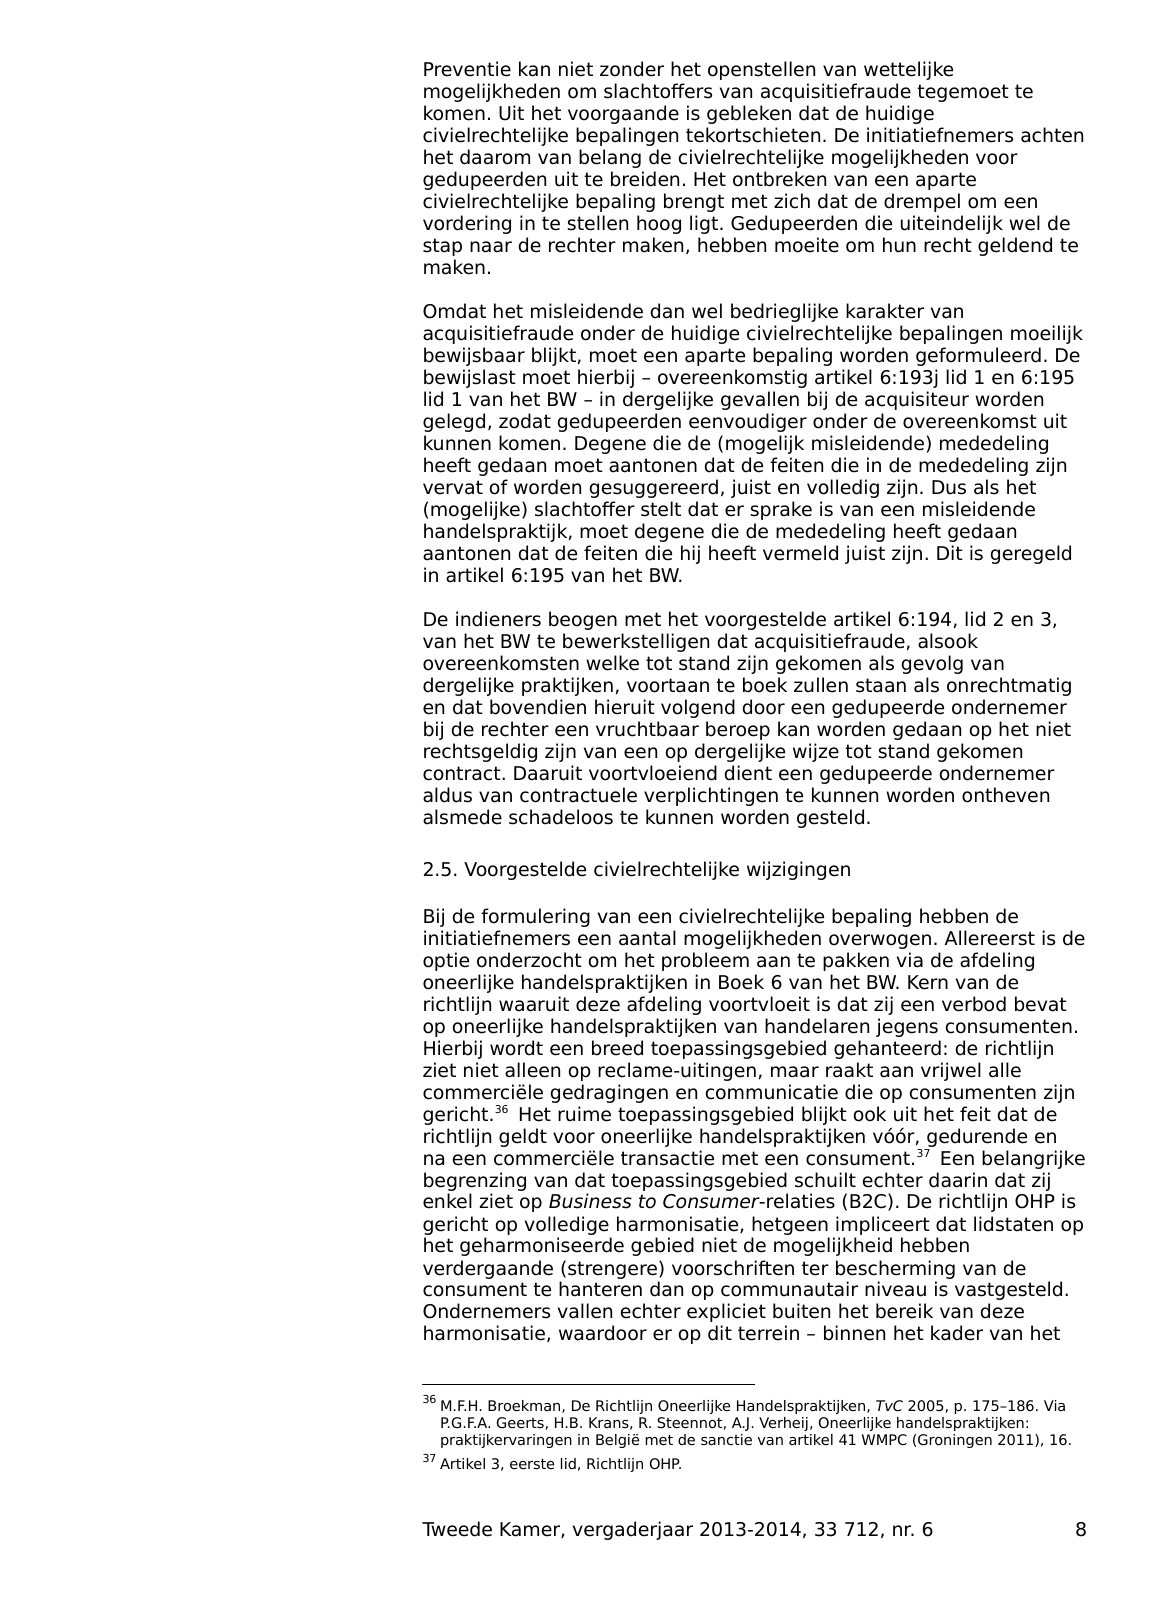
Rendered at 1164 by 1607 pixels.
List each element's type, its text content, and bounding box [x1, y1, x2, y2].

text M.F.H. Broekman, De Richtlijn Oneerlijke Handelspraktijken, TvC 2005, p. 175–186. Via P.G.F.A. Geerts, H.B. Krans, R. Steennot, A.J. Verheij, Oneerlijke handelspraktijken: praktijkervaringen in België met de sanctie van artikel 41 WMPC (Groningen 2011), 16. [422, 1393, 1087, 1449]
subtitle 2.5. Voorgestelde civielrechtelijke wijzigingen [422, 859, 1087, 881]
text Omdat het misleidende dan wel bedrieglijke karakter van acquisitiefraude onder de huidige civielrechtelijke bepalingen moeilijk bewijsbaar blijkt, moet een aparte bepaling worden geformuleerd. De bewijslast moet hierbij – overeenkomstig artikel 6:193j lid 1 en 6:195 lid 1 van het BW – in dergelijke gevallen bij de acquisiteur worden gelegd, zodat gedupeerden eenvoudiger onder de overeenkomst uit kunnen komen. Degene die de (mogelijk misleidende) mededeling heeft gedaan moet aantonen dat de feiten die in de mededeling zijn vervat of worden gesuggereerd, juist en volledig zijn. Dus als het (mogelijke) slachtoffer stelt dat er sprake is van een misleidende handelspraktijk, moet degene die de mededeling heeft gedaan aantonen dat de feiten die hij heeft vermeld juist zijn. Dit is geregeld in artikel 6:195 van het BW. [422, 301, 1087, 587]
text Bij de formulering van een civielrechtelijke bepaling hebben de initiatiefnemers een aantal mogelijkheden overwogen. Allereerst is de optie onderzocht om het probleem aan te pakken via de afdeling oneerlijke handelspraktijken in Boek 6 van het BW. Kern van de richtlijn waaruit deze afdeling voortvloeit is dat zij een verbod bevat op oneerlijke handelspraktijken van handelaren jegens consumenten. Hierbij wordt een breed toepassingsgebied gehanteerd: de richtlijn ziet niet alleen op reclame-uitingen, maar raakt aan vrijwel alle commerciële gedragingen en communicatie die op consumenten zijn gericht. Het ruime toepassingsgebied blijkt ook uit het feit dat de richtlijn geldt voor oneerlijke handelspraktijken vóór, gedurende en na een commerciële transactie met een consument. Een belangrijke begrenzing van dat toepassingsgebied schuilt echter daarin dat zij enkel ziet op Business to Consumer-relaties (B2C). De richtlijn OHP is gericht op volledige harmonisatie, hetgeen impliceert dat lidstaten op het geharmoniseerde gebied niet de mogelijkheid hebben verdergaande (strengere) voorschriften ter bescherming van de consument te hanteren dan op communautair niveau is vastgesteld. Ondernemers vallen echter expliciet buiten het bereik van deze harmonisatie, waardoor er op dit terrein – binnen het kader van het [422, 906, 1087, 1345]
text Artikel 3, eerste lid, Richtlijn OHP. [422, 1452, 1087, 1474]
text De indieners beogen met het voorgestelde artikel 6:194, lid 2 en 3, van het BW te bewerkstelligen dat acquisitiefraude, alsook overeenkomsten welke tot stand zijn gekomen als gevolg van dergelijke praktijken, voortaan te boek zullen staan als onrechtmatig en dat bovendien hieruit volgend door een gedupeerde ondernemer bij de rechter een vruchtbaar beroep kan worden gedaan op het niet rechtsgeldig zijn van een op dergelijke wijze tot stand gekomen contract. Daaruit voortvloeiend dient een gedupeerde ondernemer aldus van contractuele verplichtingen te kunnen worden ontheven alsmede schadeloos te kunnen worden gesteld. [422, 609, 1087, 829]
text Preventie kan niet zonder het openstellen van wettelijke mogelijkheden om slachtoffers van acquisitiefraude tegemoet te komen. Uit het voorgaande is gebleken dat de huidige civielrechtelijke bepalingen tekortschieten. De initiatiefnemers achten het daarom van belang de civielrechtelijke mogelijkheden voor gedupeerden uit te breiden. Het ontbreken van een aparte civielrechtelijke bepaling brengt met zich dat de drempel om een vordering in te stellen hoog ligt. Gedupeerden die uiteindelijk wel de stap naar de rechter maken, hebben moeite om hun recht geldend te maken. [422, 59, 1087, 279]
